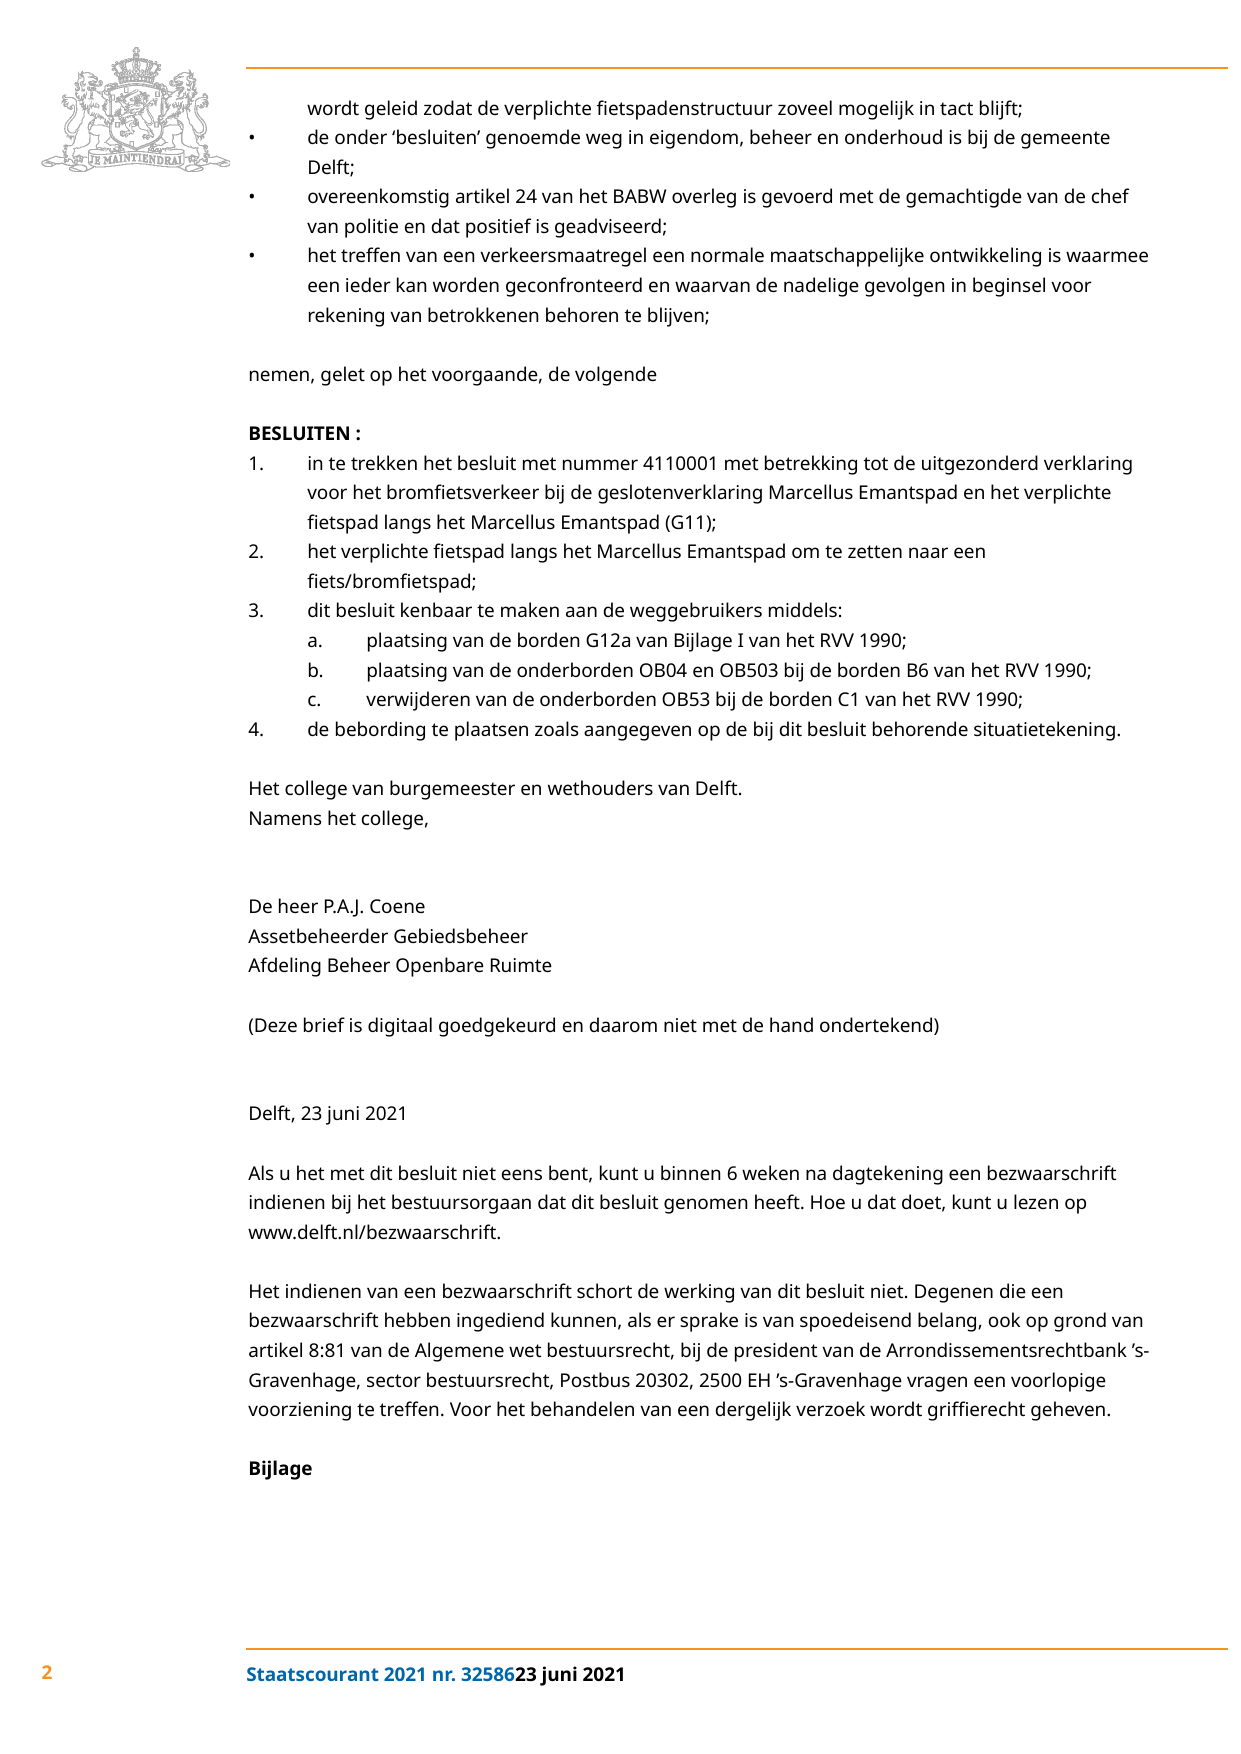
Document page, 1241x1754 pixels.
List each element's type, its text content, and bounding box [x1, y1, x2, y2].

list het verplichte fietspad langs het Marcellus Emantspad om te zetten naar een fiets/bromfietspad; [248, 538, 1152, 594]
text Als u het met dit besluit niet eens bent, kunt u binnen 6 weken na dagtekening een bezwaarschrift indienen bij het bestuursorgaan dat dit besluit genomen heeft. Hoe u dat doet, kunt u lezen op www.delft.nl/bezwaarschrift. [248, 1160, 1152, 1245]
list plaatsing van de onderborden OB04 en OB503 bij de borden B6 van het RVV 1990; [307, 657, 1152, 683]
list de bebording te plaatsen zoals aangegeven op de bij dit besluit behorende situatietekening. [248, 716, 1152, 742]
text Afdeling Beheer Openbare Ruimte [248, 953, 1152, 978]
list de onder ‘besluiten’ genoemde weg in eigendom, beheer en onderhoud is bij de gemeente Delft; [248, 124, 1152, 180]
text Assetbeheerder Gebiedsbeheer [248, 923, 1152, 949]
text Delft, 23 juni 2021 [248, 1101, 1152, 1126]
list in te trekken het besluit met nummer 4110001 met betrekking tot de uitgezonderd verklaring voor het bromfietsverkeer bij de geslotenverklaring Marcellus Emantspad en het verplichte fietspad langs het Marcellus Emantspad (G11); [248, 450, 1152, 535]
text De heer P.A.J. Coene [248, 893, 1152, 919]
picture [41, 47, 231, 172]
text Het college van burgemeester en wethouders van Delft. [248, 775, 1152, 801]
text Namens het college, [248, 805, 1152, 831]
list verwijderen van de onderborden OB53 bij de borden C1 van het RVV 1990; [307, 686, 1152, 712]
list het treffen van een verkeersmaatregel een normale maatschappelijke ontwikkeling is waarmee een ieder kan worden geconfronteerd en waarvan de nadelige gevolgen in beginsel voor rekening van betrokkenen behoren te blijven; [248, 243, 1152, 328]
text Bijlage [248, 1456, 1152, 1481]
text (Deze brief is digitaal goedgekeurd en daarom niet met de hand ondertekend) [248, 1012, 1152, 1038]
list overeenkomstig artikel 24 van het BABW overleg is gevoerd met de gemachtigde van de chef van politie en dat positief is geadviseerd; [248, 183, 1152, 239]
text nemen, gelet op het voorgaande, de volgende [248, 361, 1152, 387]
list plaatsing van de borden G12a van Bijlage I van het RVV 1990; [307, 627, 1152, 653]
text Het indienen van een bezwaarschrift schort de werking van dit besluit niet. Degenen die een bezwaarschrift hebben ingediend kunnen, als er sprake is van spoedeisend belang, ook op grond van artikel 8:81 van de Algemene wet bestuursrecht, bij de president van de Arrondissementsrechtbank ’s-Gravenhage, sector bestuursrecht, Postbus 20302, 2500 EH ’s-Gravenhage vragen een voorlopige voorziening te treffen. Voor het behandelen van een dergelijk verzoek wordt griffierecht geheven. [248, 1278, 1152, 1422]
text BESLUITEN : [248, 420, 1152, 446]
list wordt geleid zodat de verplichte fietspadenstructuur zoveel mogelijk in tact blijft; [248, 95, 1152, 121]
list dit besluit kenbaar te maken aan de weggebruikers middels: [248, 598, 1152, 623]
